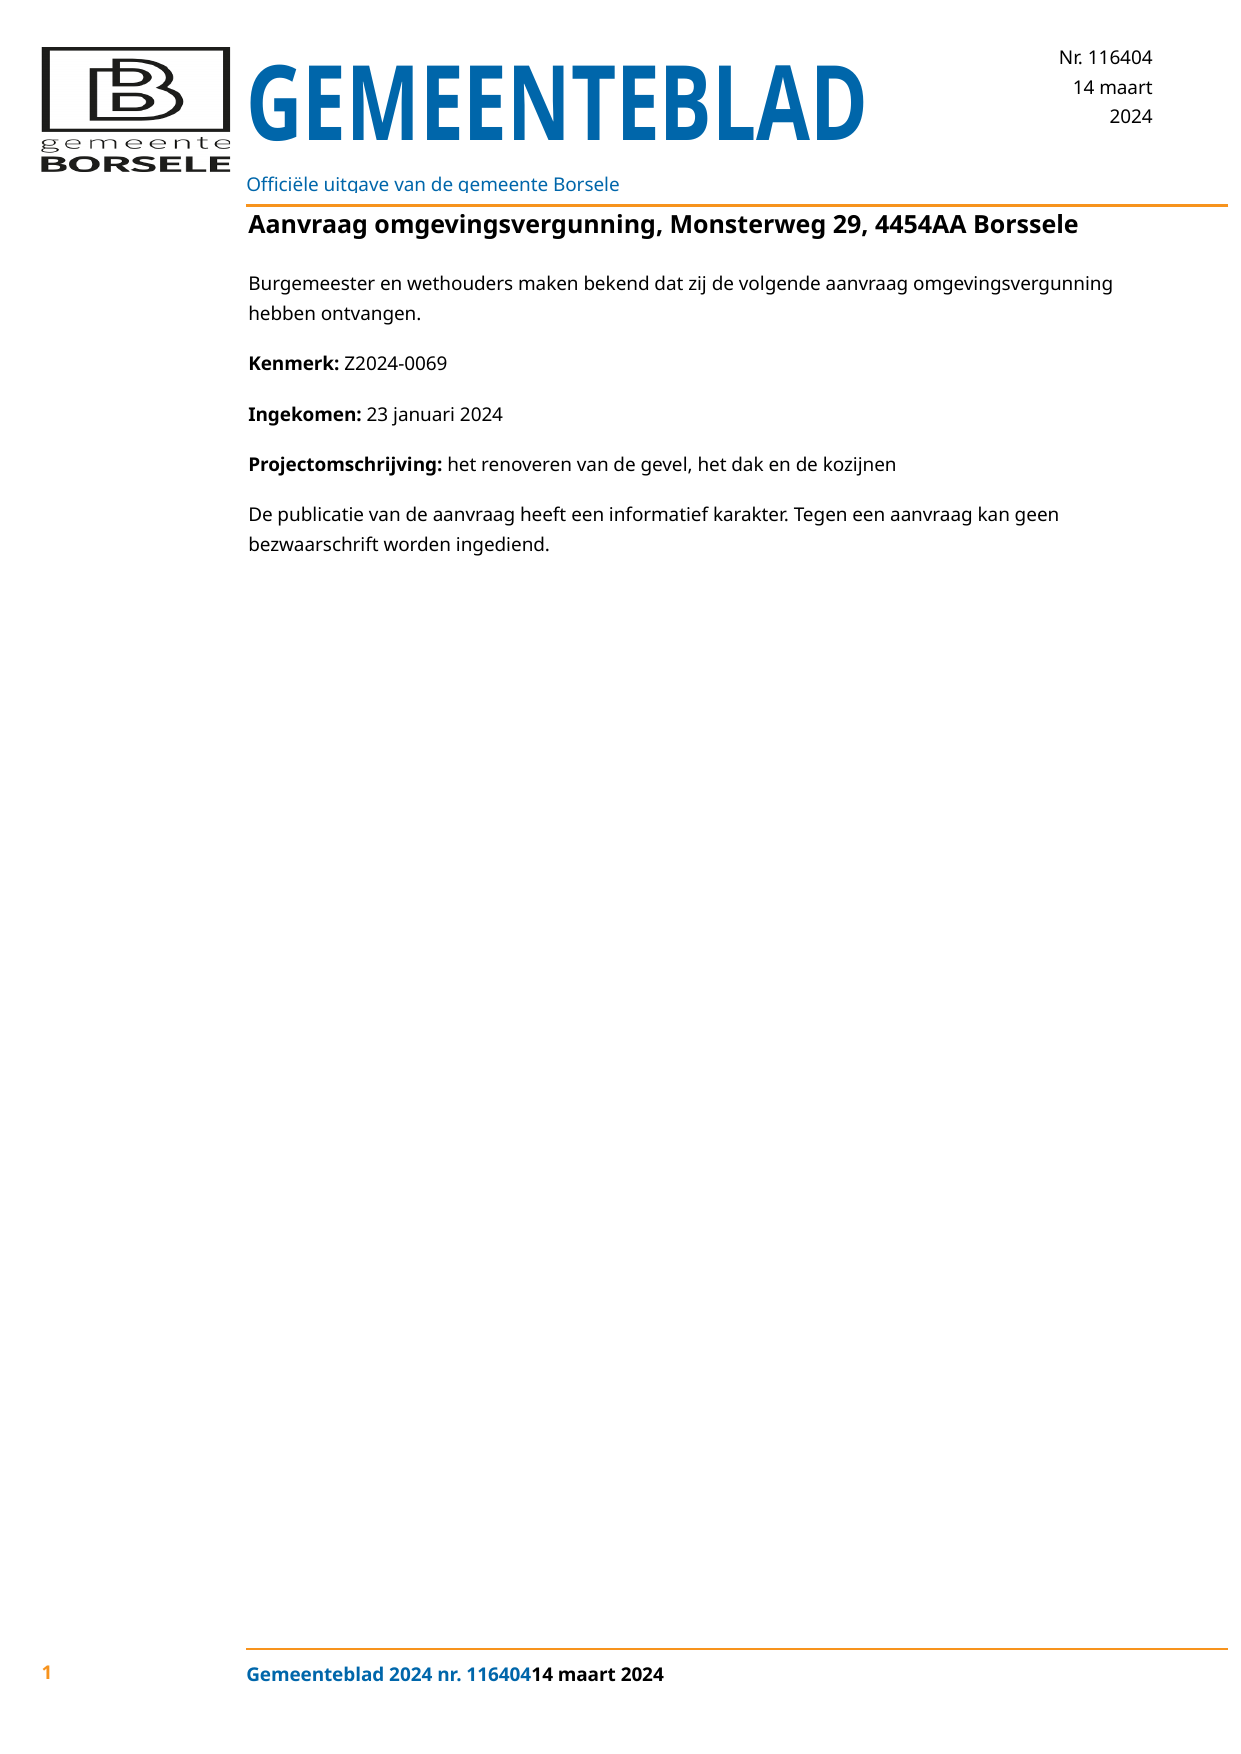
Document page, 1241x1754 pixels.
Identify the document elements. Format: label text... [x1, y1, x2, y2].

picture [41, 47, 231, 172]
text De publicatie van de aanvraag heeft een informatief karakter. Tegen een aanvraag kan geen bezwaarschrift worden ingediend. [248, 502, 1152, 557]
text Kenmerk: Z2024-0069 [248, 350, 1152, 376]
text Projectomschrijving: het renoveren van de gevel, het dak en de kozijnen [248, 451, 1152, 477]
text Ingekomen: 23 januari 2024 [248, 401, 1152, 426]
text Aanvraag omgevingsvergunning, Monsterweg 29, 4454AA Borssele [248, 207, 1152, 241]
text Burgemeester en wethouders maken bekend dat zij de volgende aanvraag omgevingsvergunning hebben ontvangen. [248, 270, 1152, 326]
